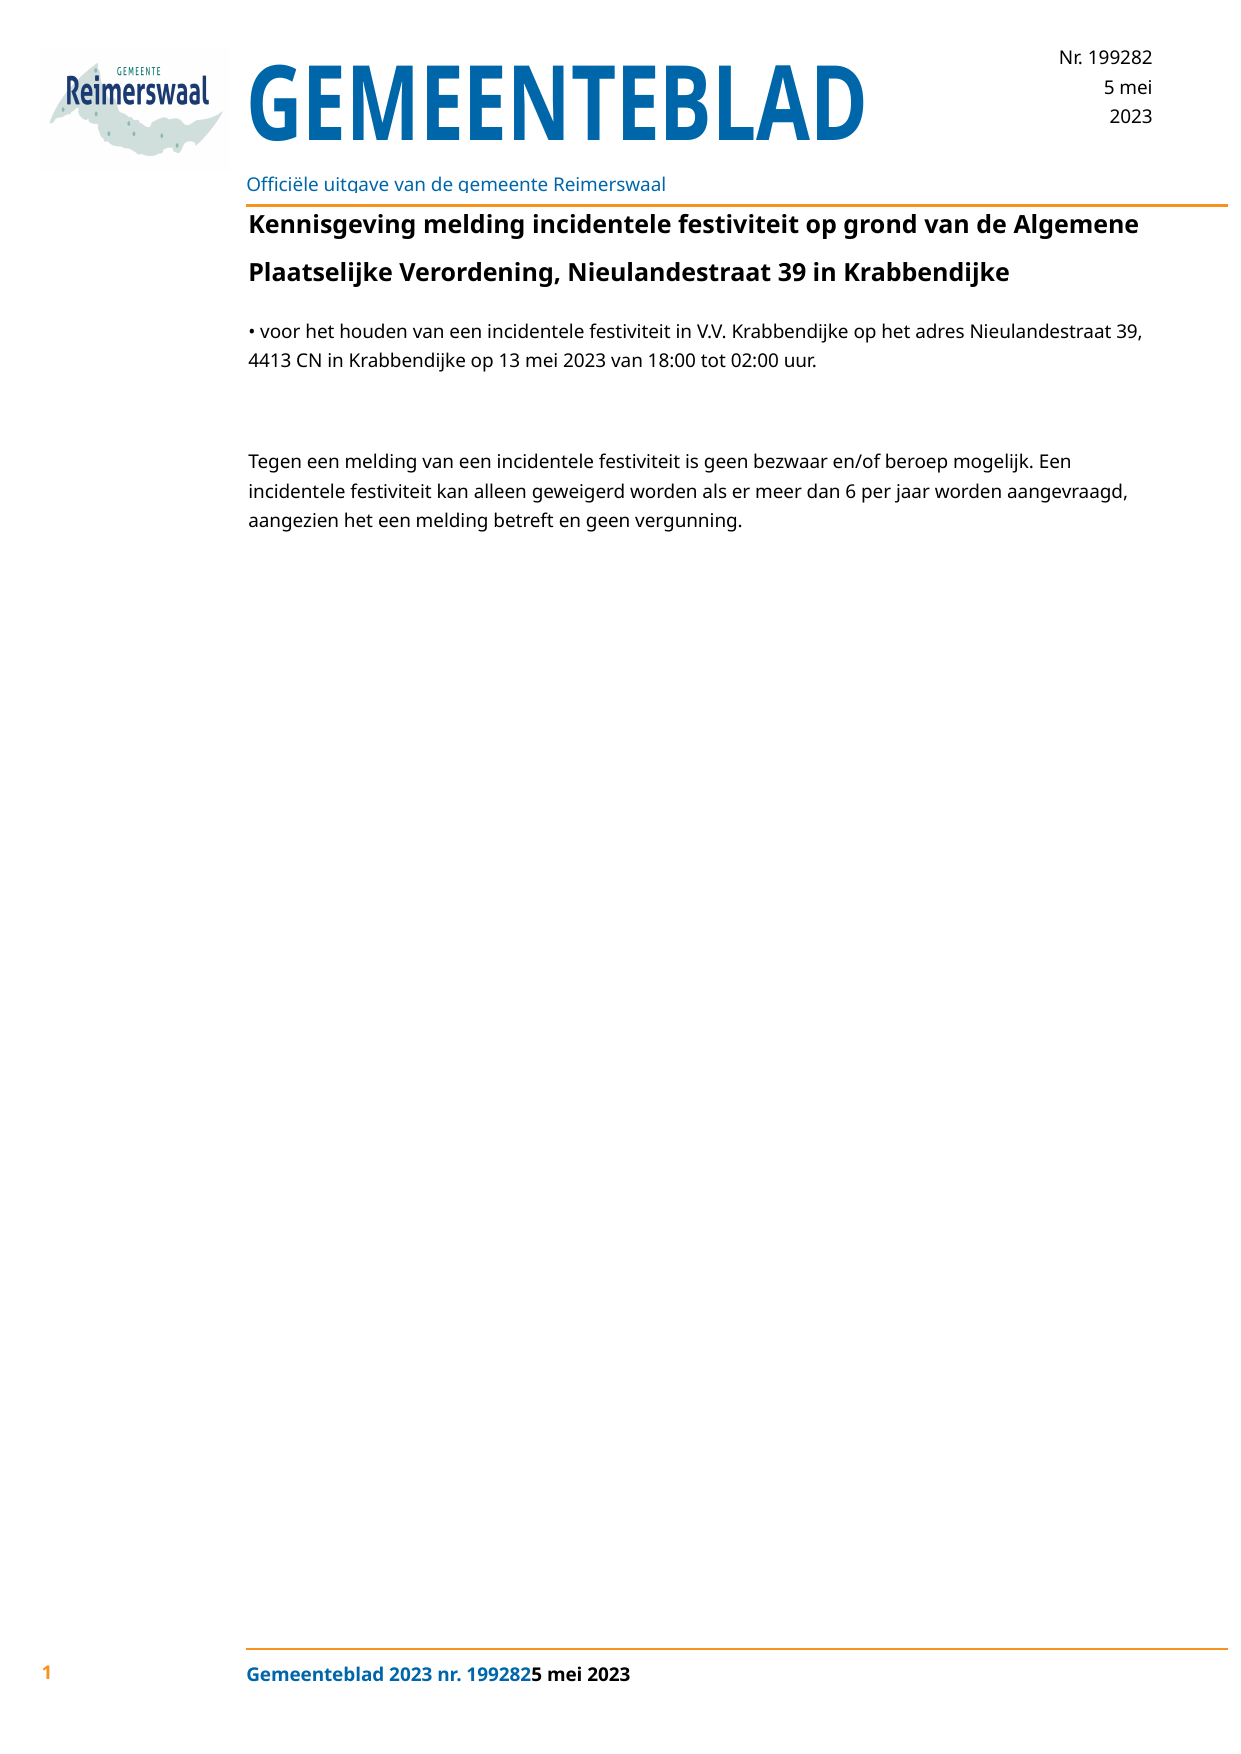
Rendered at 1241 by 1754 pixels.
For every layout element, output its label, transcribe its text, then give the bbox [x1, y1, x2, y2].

text • voor het houden van een incidentele festiviteit in V.V. Krabbendijke op het adres Nieulandestraat 39, 4413 CN in Krabbendijke op 13 mei 2023 van 18:00 tot 02:00 uur. [248, 318, 1152, 373]
text Tegen een melding van een incidentele festiviteit is geen bezwaar en/of beroep mogelijk. Een incidentele festiviteit kan alleen geweigerd worden als er meer dan 6 per jaar worden aangevraagd, aangezien het een melding betreft en geen vergunning. [248, 448, 1152, 533]
text Kennisgeving melding incidentele festiviteit op grond van de Algemene Plaatselijke Verordening, Nieulandestraat 39 in Krabbendijke [248, 207, 1152, 288]
picture [41, 47, 231, 172]
